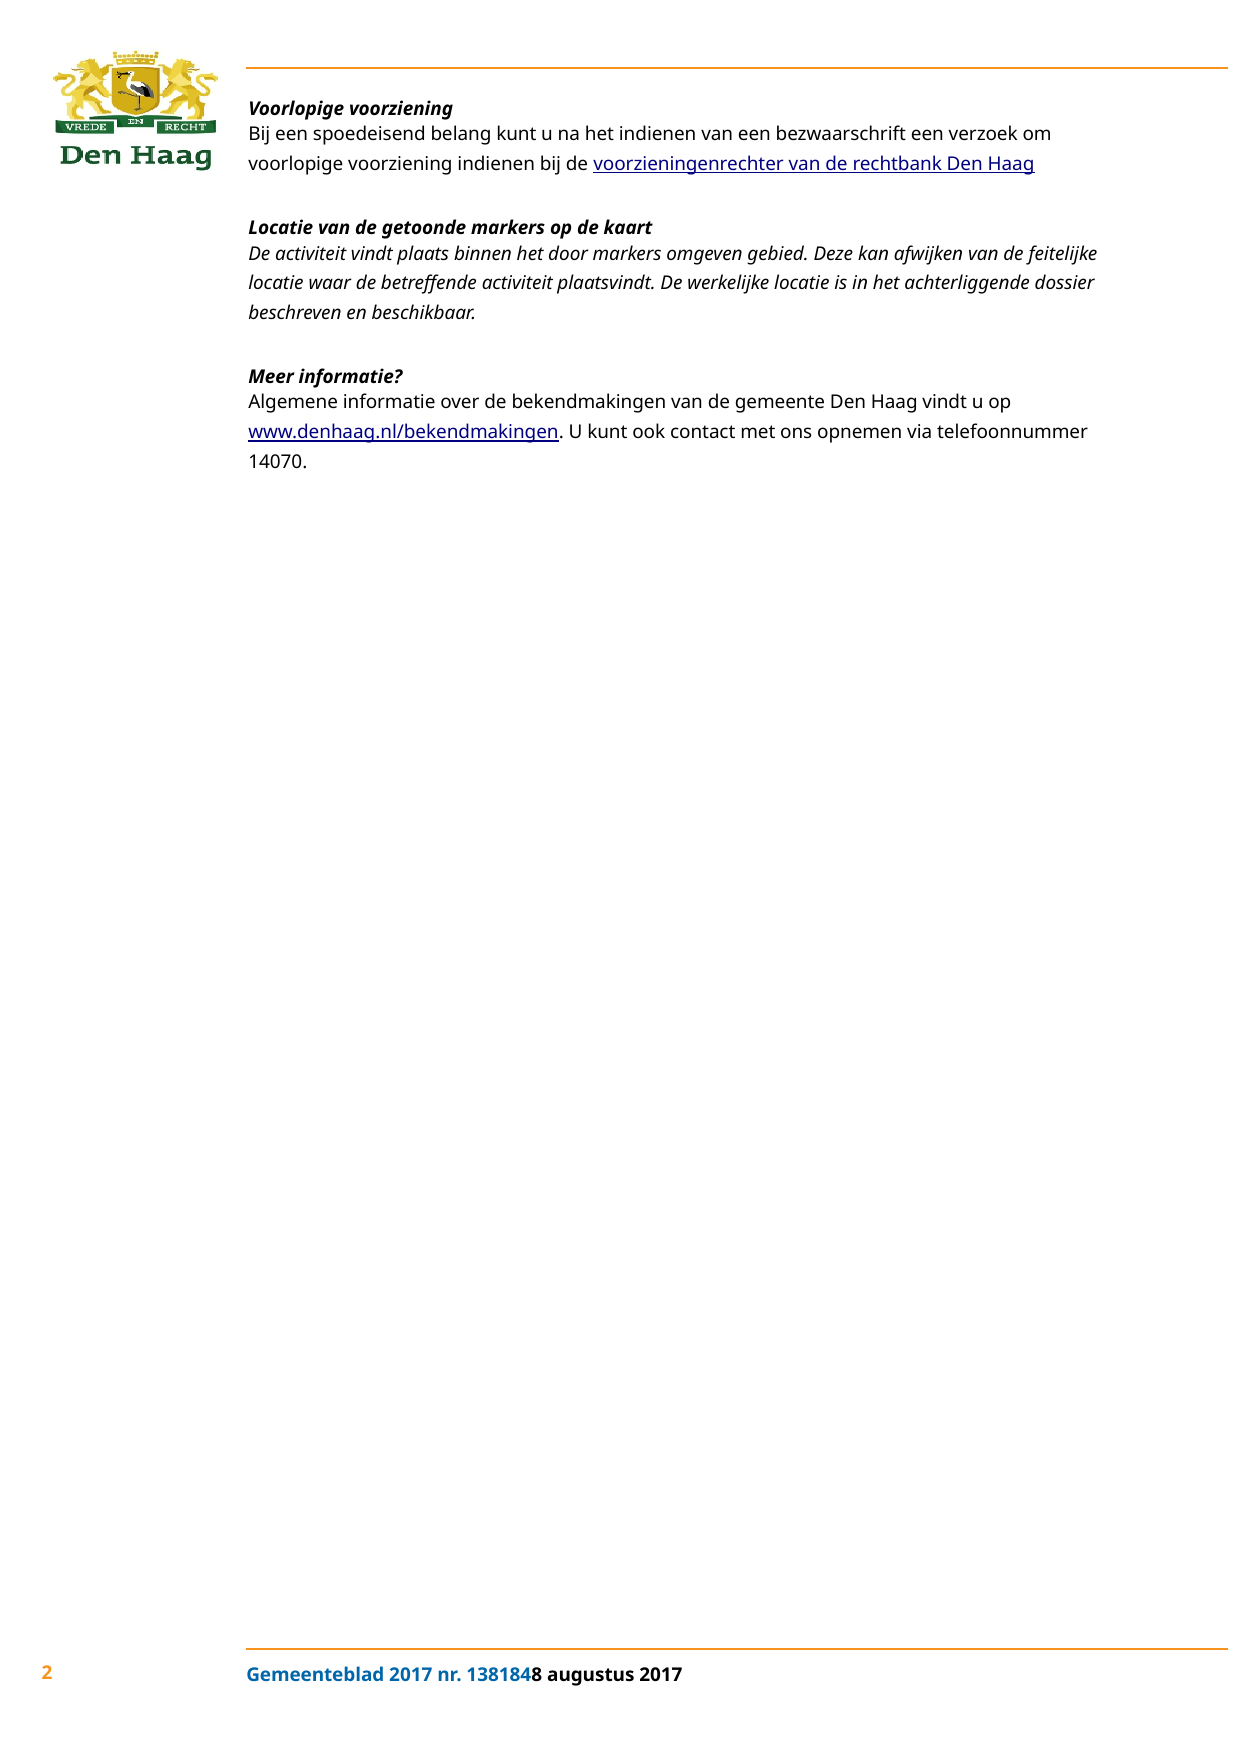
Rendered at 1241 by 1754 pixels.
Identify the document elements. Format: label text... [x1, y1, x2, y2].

picture [41, 47, 231, 172]
text Meer informatie? [248, 363, 1152, 389]
text De activiteit vindt plaats binnen het door markers omgeven gebied. Deze kan afwijken van de feitelijke locatie waar de betreffende activiteit plaatsvindt. De werkelijke locatie is in het achterliggende dossier beschreven en beschikbaar. [248, 240, 1152, 325]
text Bij een spoedeisend belang kunt u na het indienen van een bezwaarschrift een verzoek om voorlopige voorziening indienen bij de voorzieningenrechter van de rechtbank Den Haag [248, 121, 1152, 176]
text Locatie van de getoonde markers op de kaart [248, 214, 1152, 240]
text Voorlopige voorziening [248, 95, 1152, 121]
text Algemene informatie over de bekendmakingen van de gemeente Den Haag vindt u op www.denhaag.nl/bekendmakingen. U kunt ook contact met ons opnemen via telefoonnummer 14070. [248, 389, 1152, 473]
